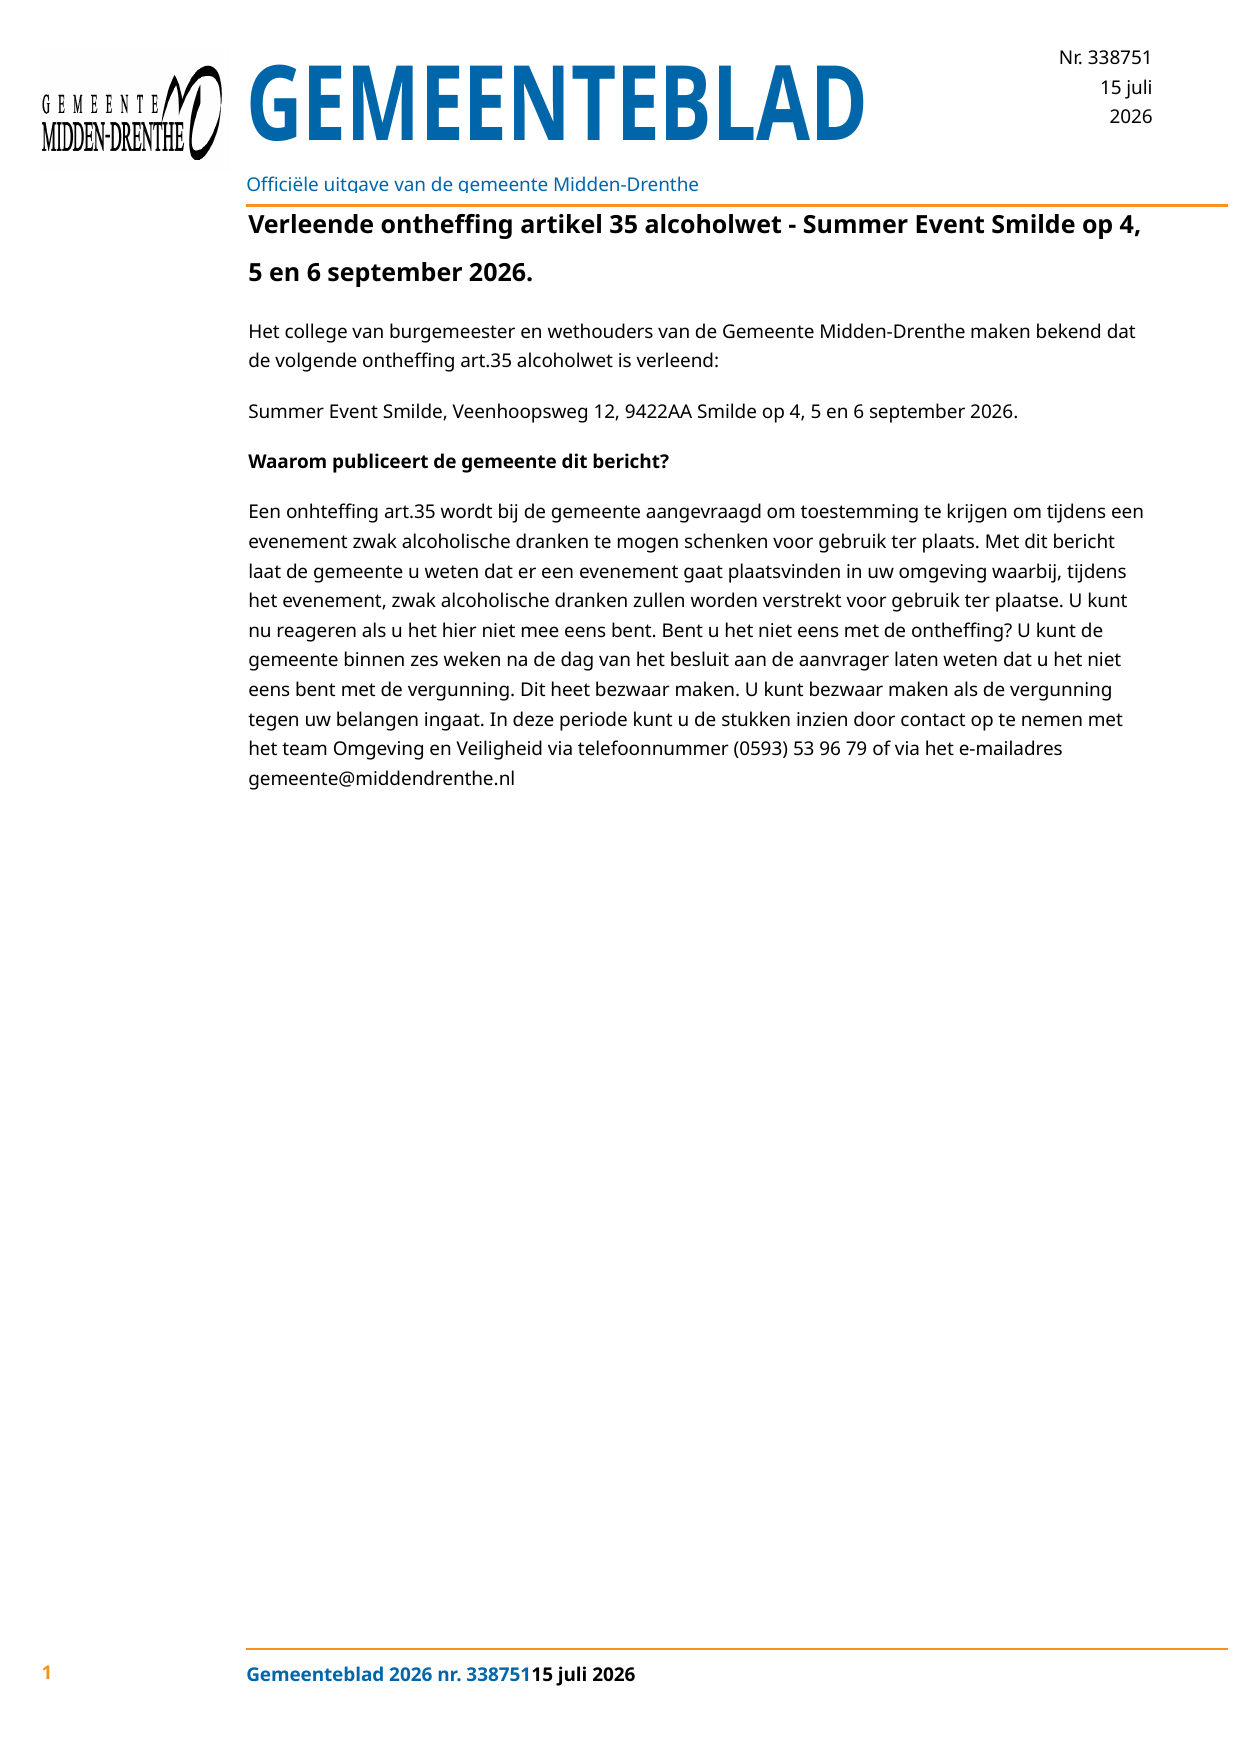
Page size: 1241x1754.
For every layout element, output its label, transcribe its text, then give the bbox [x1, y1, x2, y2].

text Summer Event Smilde, Veenhoopsweg 12, 9422AA Smilde op 4, 5 en 6 september 2026. [248, 398, 1152, 424]
text Het college van burgemeester en wethouders van de Gemeente Midden-Drenthe maken bekend dat de volgende ontheffing art.35 alcoholwet is verleend: [248, 318, 1152, 373]
text Verleende ontheffing artikel 35 alcoholwet - Summer Event Smilde op 4, 5 en 6 september 2026. [248, 207, 1152, 288]
picture [41, 47, 231, 172]
text Waarom publiceert de gemeente dit bericht? [248, 448, 1152, 474]
text Een onhteffing art.35 wordt bij de gemeente aangevraagd om toestemming te krijgen om tijdens een evenement zwak alcoholische dranken te mogen schenken voor gebruik ter plaats. Met dit bericht laat de gemeente u weten dat er een evenement gaat plaatsvinden in uw omgeving waarbij, tijdens het evenement, zwak alcoholische dranken zullen worden verstrekt voor gebruik ter plaatse. U kunt nu reageren als u het hier niet mee eens bent. Bent u het niet eens met de ontheffing? U kunt de gemeente binnen zes weken na de dag van het besluit aan de aanvrager laten weten dat u het niet eens bent met de vergunning. Dit heet bezwaar maken. U kunt bezwaar maken als de vergunning tegen uw belangen ingaat. In deze periode kunt u de stukken inzien door contact op te nemen met het team Omgeving en Veiligheid via telefoonnummer (0593) 53 96 79 of via het e-mailadres gemeente@middendrenthe.nl [248, 499, 1152, 791]
